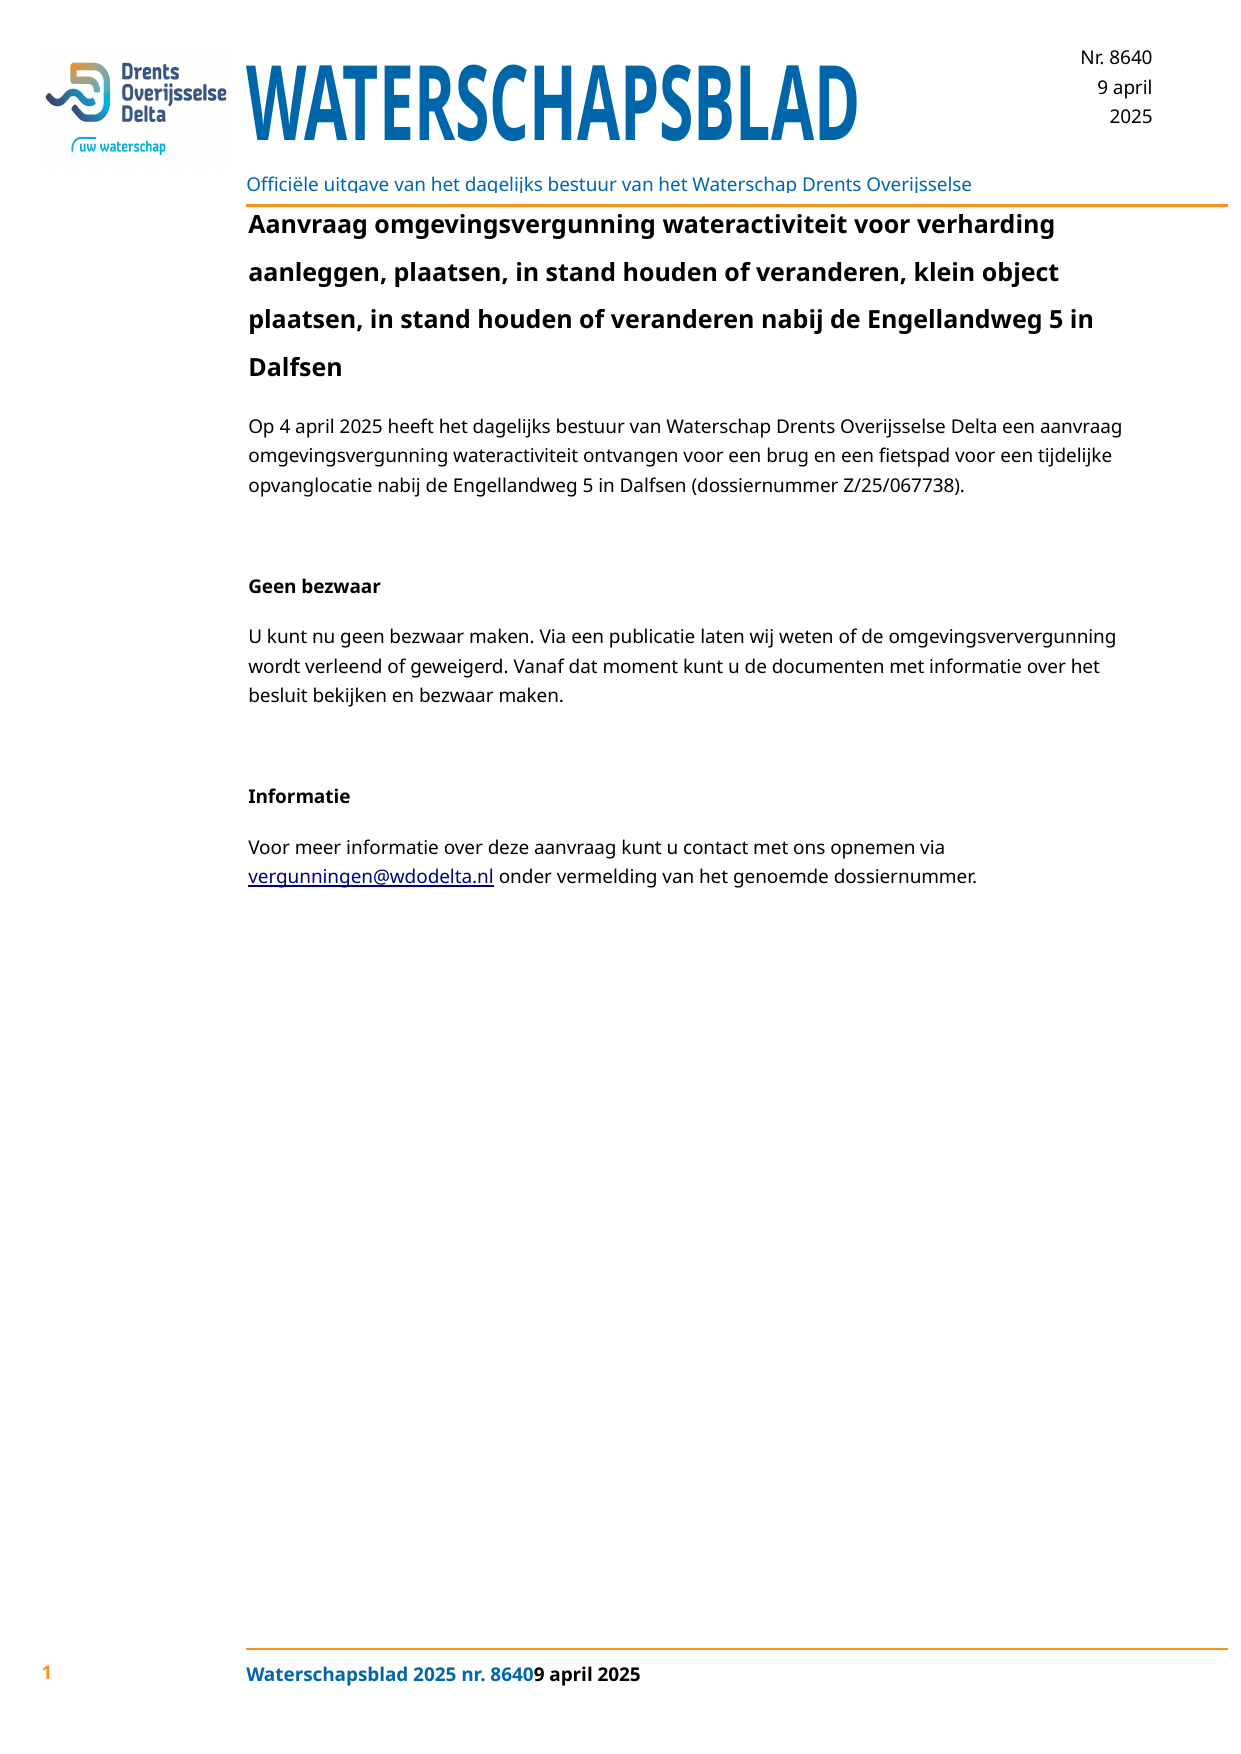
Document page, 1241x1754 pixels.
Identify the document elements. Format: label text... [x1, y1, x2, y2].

text Geen bezwaar [248, 573, 1152, 599]
text U kunt nu geen bezwaar maken. Via een publicatie laten wij weten of de omgevingsververgunning wordt verleend of geweigerd. Vanaf dat moment kunt u de documenten met informatie over het besluit bekijken en bezwaar maken. [248, 623, 1152, 708]
text Aanvraag omgevingsvergunning wateractiviteit voor verharding aanleggen, plaatsen, in stand houden of veranderen, klein object plaatsen, in stand houden of veranderen nabij de Engellandweg 5 in Dalfsen [248, 207, 1152, 384]
text Op 4 april 2025 heeft het dagelijks bestuur van Waterschap Drents Overijsselse Delta een aanvraag omgevingsvergunning wateractiviteit ontvangen voor een brug en een fietspad voor een tijdelijke opvanglocatie nabij de Engellandweg 5 in Dalfsen (dossiernummer Z/25/067738). [248, 413, 1152, 498]
picture [41, 47, 231, 172]
text Informatie [248, 783, 1152, 809]
text Voor meer informatie over deze aanvraag kunt u contact met ons opnemen via vergunningen@wdodelta.nl onder vermelding van het genoemde dossiernummer. [248, 834, 1152, 889]
